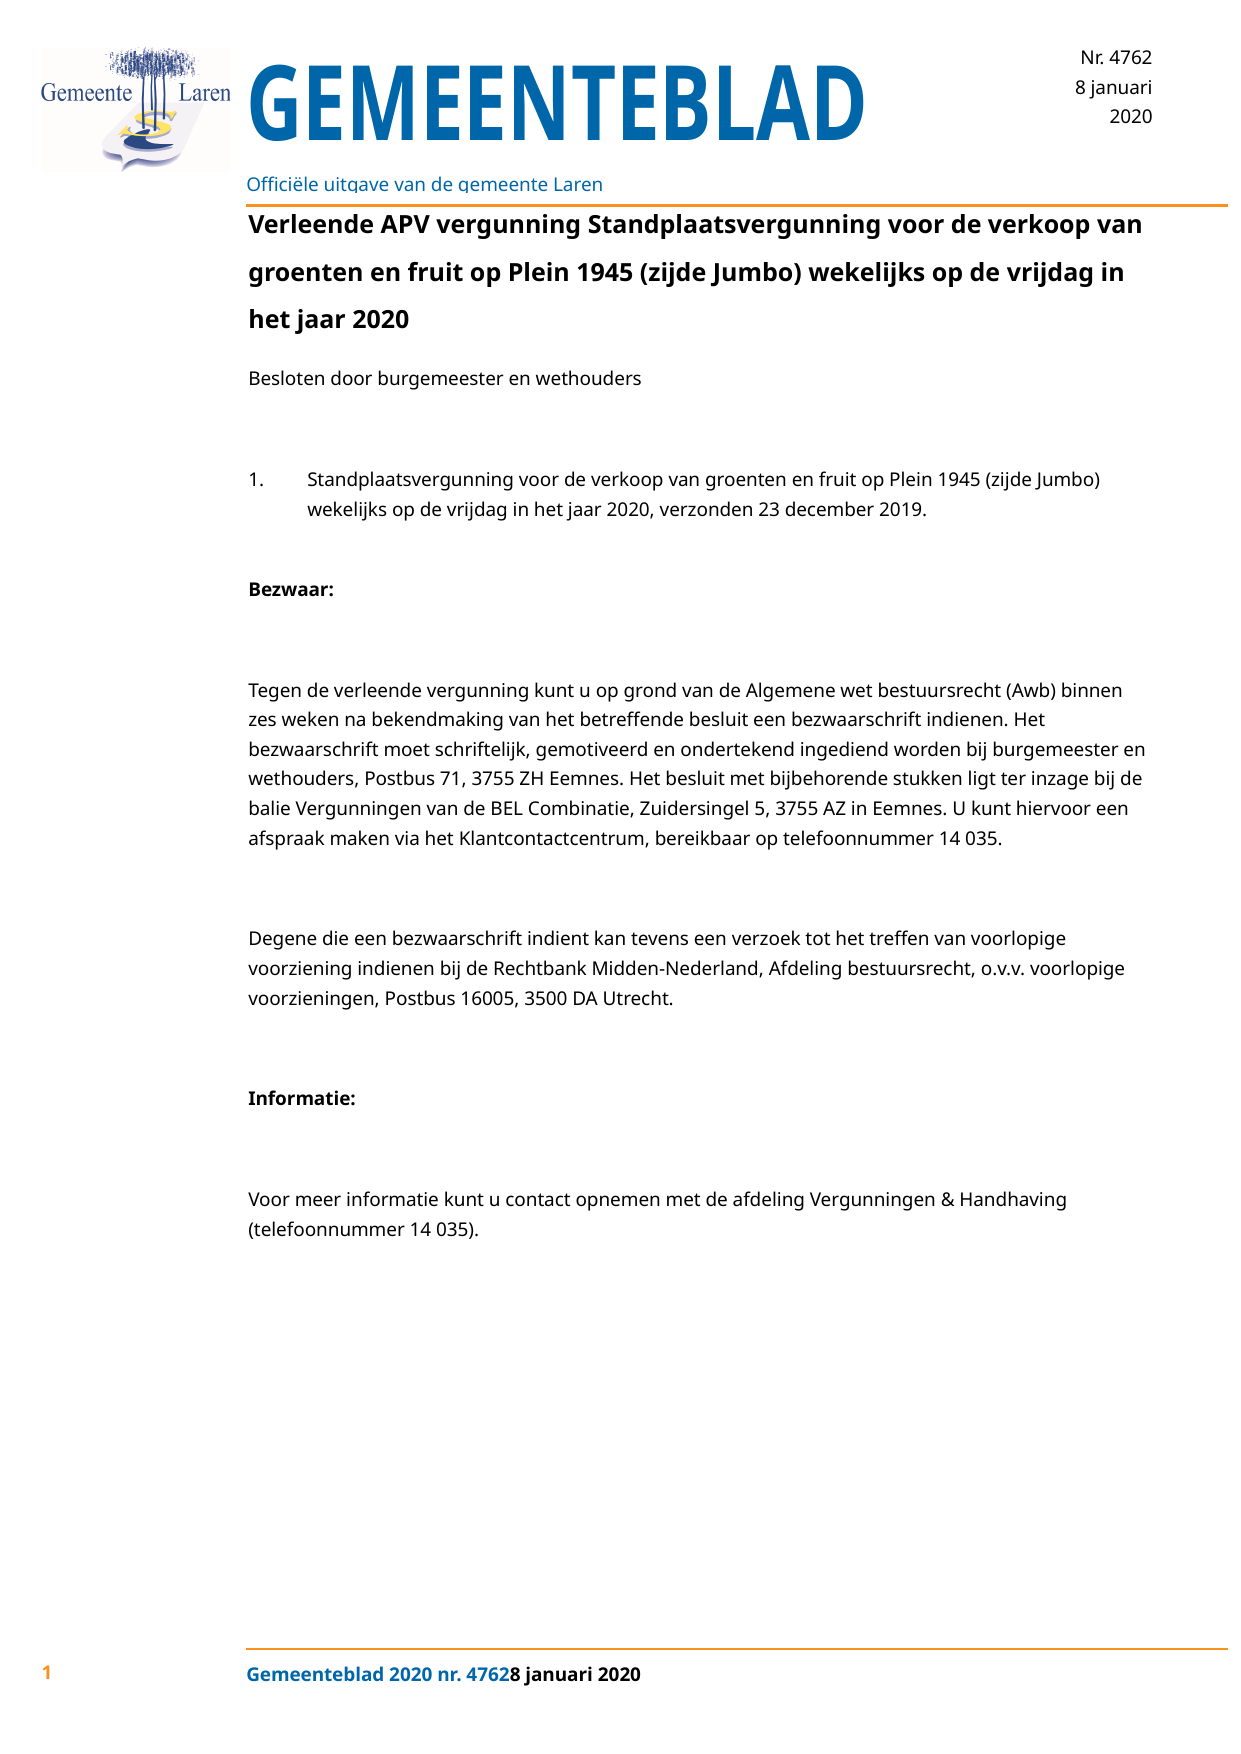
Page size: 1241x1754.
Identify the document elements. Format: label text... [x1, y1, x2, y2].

text Informatie: [248, 1086, 1152, 1111]
picture [41, 47, 231, 172]
text Bezwaar: [248, 576, 1152, 602]
text Besloten door burgemeester en wethouders [248, 366, 1152, 391]
text Voor meer informatie kunt u contact opnemen met de afdeling Vergunningen & Handhaving (telefoonnummer 14 035). [248, 1186, 1152, 1242]
list Standplaatsvergunning voor de verkoop van groenten en fruit op Plein 1945 (zijde Jumbo) wekelijks op de vrijdag in het jaar 2020, verzonden 23 december 2019. [248, 466, 1152, 522]
text Tegen de verleende vergunning kunt u op grond van de Algemene wet bestuursrecht (Awb) binnen zes weken na bekendmaking van het betreffende besluit een bezwaarschrift indienen. Het bezwaarschrift moet schriftelijk, gemotiveerd en ondertekend ingediend worden bij burgemeester en wethouders, Postbus 71, 3755 ZH Eemnes. Het besluit met bijbehorende stukken ligt ter inzage bij de balie Vergunningen van de BEL Combinatie, Zuidersingel 5, 3755 AZ in Eemnes. U kunt hiervoor een afspraak maken via het Klantcontactcentrum, bereikbaar op telefoonnummer 14 035. [248, 677, 1152, 850]
text Verleende APV vergunning Standplaatsvergunning voor de verkoop van groenten en fruit op Plein 1945 (zijde Jumbo) wekelijks op de vrijdag in het jaar 2020 [248, 207, 1152, 336]
text Degene die een bezwaarschrift indient kan tevens een verzoek tot het treffen van voorlopige voorziening indienen bij de Rechtbank Midden-Nederland, Afdeling bestuursrecht, o.v.v. voorlopige voorzieningen, Postbus 16005, 3500 DA Utrecht. [248, 926, 1152, 1010]
